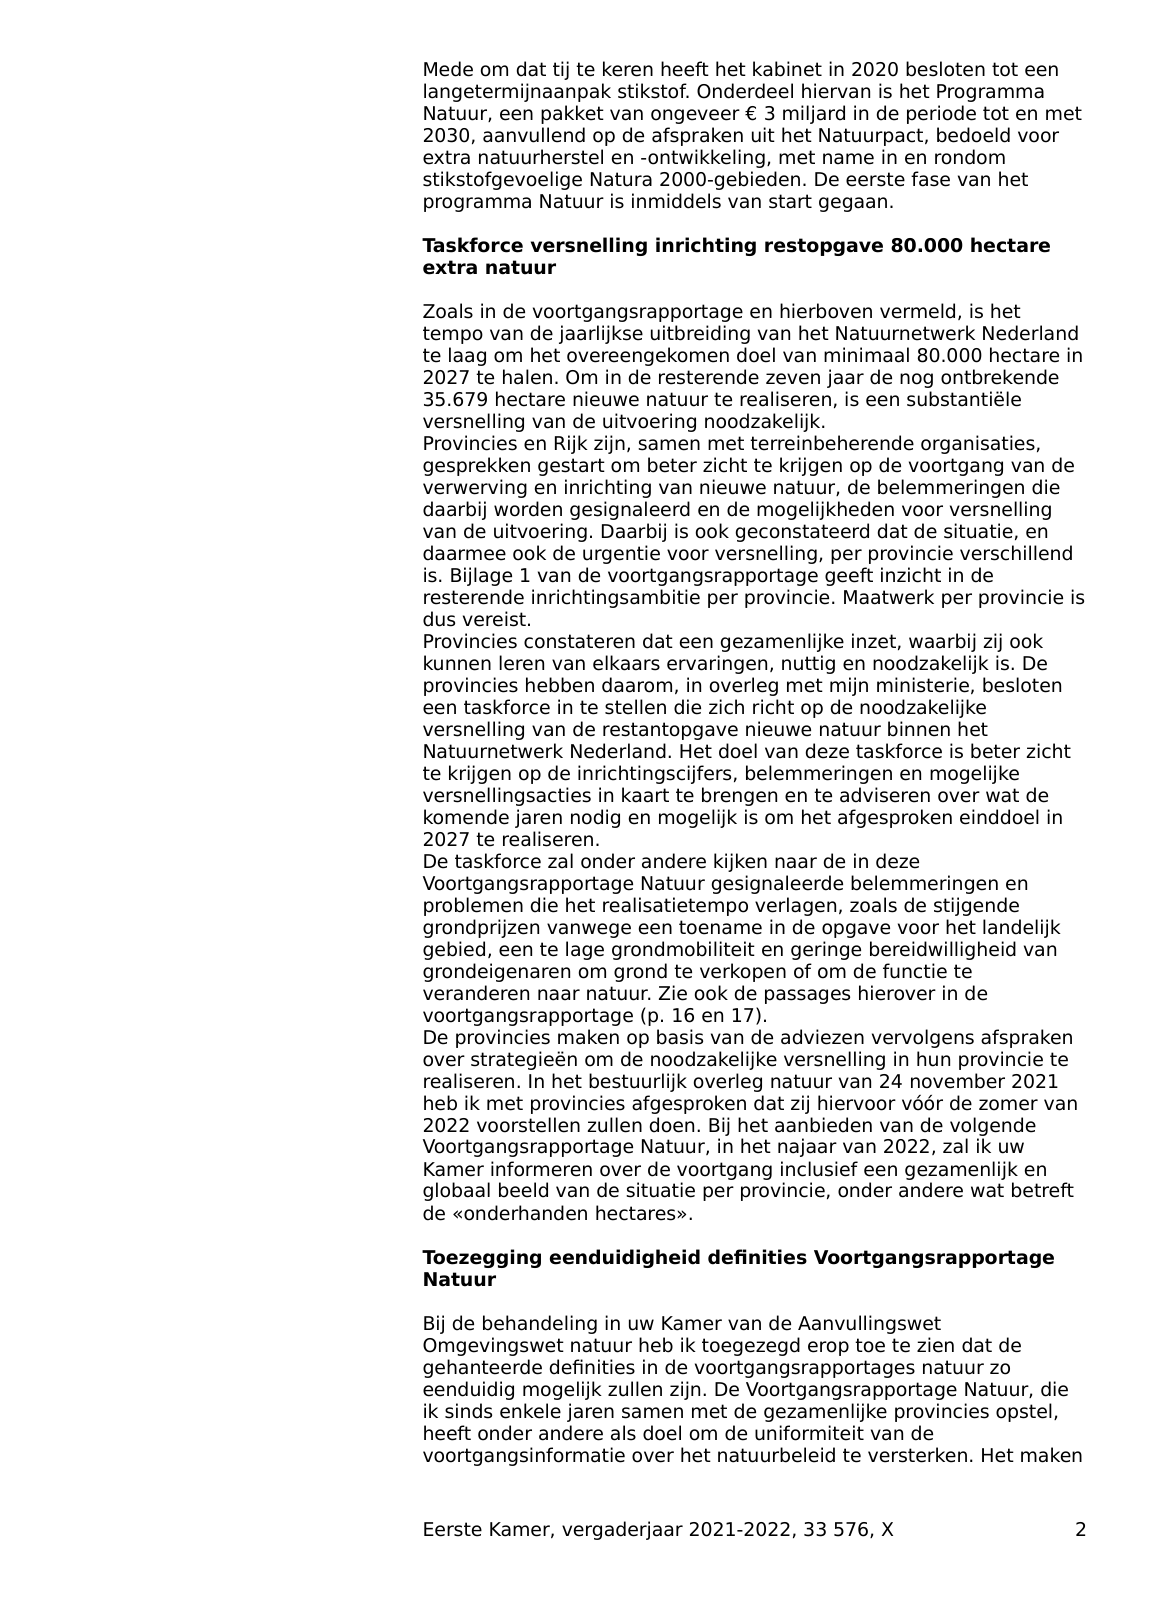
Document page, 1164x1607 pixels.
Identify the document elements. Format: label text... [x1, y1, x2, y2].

text Bij de behandeling in uw Kamer van de Aanvullingswet Omgevingswet natuur heb ik toegezegd erop toe te zien dat de gehanteerde definities in de voortgangsrapportages natuur zo eenduidig mogelijk zullen zijn. De Voortgangsrapportage Natuur, die ik sinds enkele jaren samen met de gezamenlijke provincies opstel, heeft onder andere als doel om de uniformiteit van de voortgangsinformatie over het natuurbeleid te versterken. Het maken [422, 1313, 1087, 1467]
text De provincies maken op basis van de adviezen vervolgens afspraken over strategieën om de noodzakelijke versnelling in hun provincie te realiseren. In het bestuurlijk overleg natuur van 24 november 2021 heb ik met provincies afgesproken dat zij hiervoor vóór de zomer van 2022 voorstellen zullen doen. Bij het aanbieden van de volgende Voortgangsrapportage Natuur, in het najaar van 2022, zal ik uw Kamer informeren over de voortgang inclusief een gezamenlijk en globaal beeld van de situatie per provincie, onder andere wat betreft de «onderhanden hectares». [422, 1027, 1087, 1224]
text De taskforce zal onder andere kijken naar de in deze Voortgangsrapportage Natuur gesignaleerde belemmeringen en problemen die het realisatietempo verlagen, zoals de stijgende grondprijzen vanwege een toename in de opgave voor het landelijk gebied, een te lage grondmobiliteit en geringe bereidwilligheid van grondeigenaren om grond te verkopen of om de functie te veranderen naar natuur. Zie ook de passages hierover in de voortgangsrapportage (p. 16 en 17). [422, 851, 1087, 1027]
text Provincies constateren dat een gezamenlijke inzet, waarbij zij ook kunnen leren van elkaars ervaringen, nuttig en noodzakelijk is. De provincies hebben daarom, in overleg met mijn ministerie, besloten een taskforce in te stellen die zich richt op de noodzakelijke versnelling van de restantopgave nieuwe natuur binnen het Natuurnetwerk Nederland. Het doel van deze taskforce is beter zicht te krijgen op de inrichtingscijfers, belemmeringen en mogelijke versnellingsacties in kaart te brengen en te adviseren over wat de komende jaren nodig en mogelijk is om het afgesproken einddoel in 2027 te realiseren. [422, 631, 1087, 851]
text Mede om dat tij te keren heeft het kabinet in 2020 besloten tot een langetermijnaanpak stikstof. Onderdeel hiervan is het Programma Natuur, een pakket van ongeveer € 3 miljard in de periode tot en met 2030, aanvullend op de afspraken uit het Natuurpact, bedoeld voor extra natuurherstel en -ontwikkeling, met name in en rondom stikstofgevoelige Natura 2000-gebieden. De eerste fase van het programma Natuur is inmiddels van start gegaan. [422, 59, 1087, 213]
subtitle Taskforce versnelling inrichting restopgave 80.000 hectare extra natuur [422, 235, 1087, 279]
text Zoals in de voortgangsrapportage en hierboven vermeld, is het tempo van de jaarlijkse uitbreiding van het Natuurnetwerk Nederland te laag om het overeengekomen doel van minimaal 80.000 hectare in 2027 te halen. Om in de resterende zeven jaar de nog ontbrekende 35.679 hectare nieuwe natuur te realiseren, is een substantiële versnelling van de uitvoering noodzakelijk. [422, 301, 1087, 433]
subtitle Toezegging eenduidigheid definities Voortgangsrapportage Natuur [422, 1247, 1087, 1291]
text Provincies en Rijk zijn, samen met terreinbeherende organisaties, gesprekken gestart om beter zicht te krijgen op de voortgang van de verwerving en inrichting van nieuwe natuur, de belemmeringen die daarbij worden gesignaleerd en de mogelijkheden voor versnelling van de uitvoering. Daarbij is ook geconstateerd dat de situatie, en daarmee ook de urgentie voor versnelling, per provincie verschillend is. Bijlage 1 van de voortgangsrapportage geeft inzicht in de resterende inrichtingsambitie per provincie. Maatwerk per provincie is dus vereist. [422, 433, 1087, 631]
